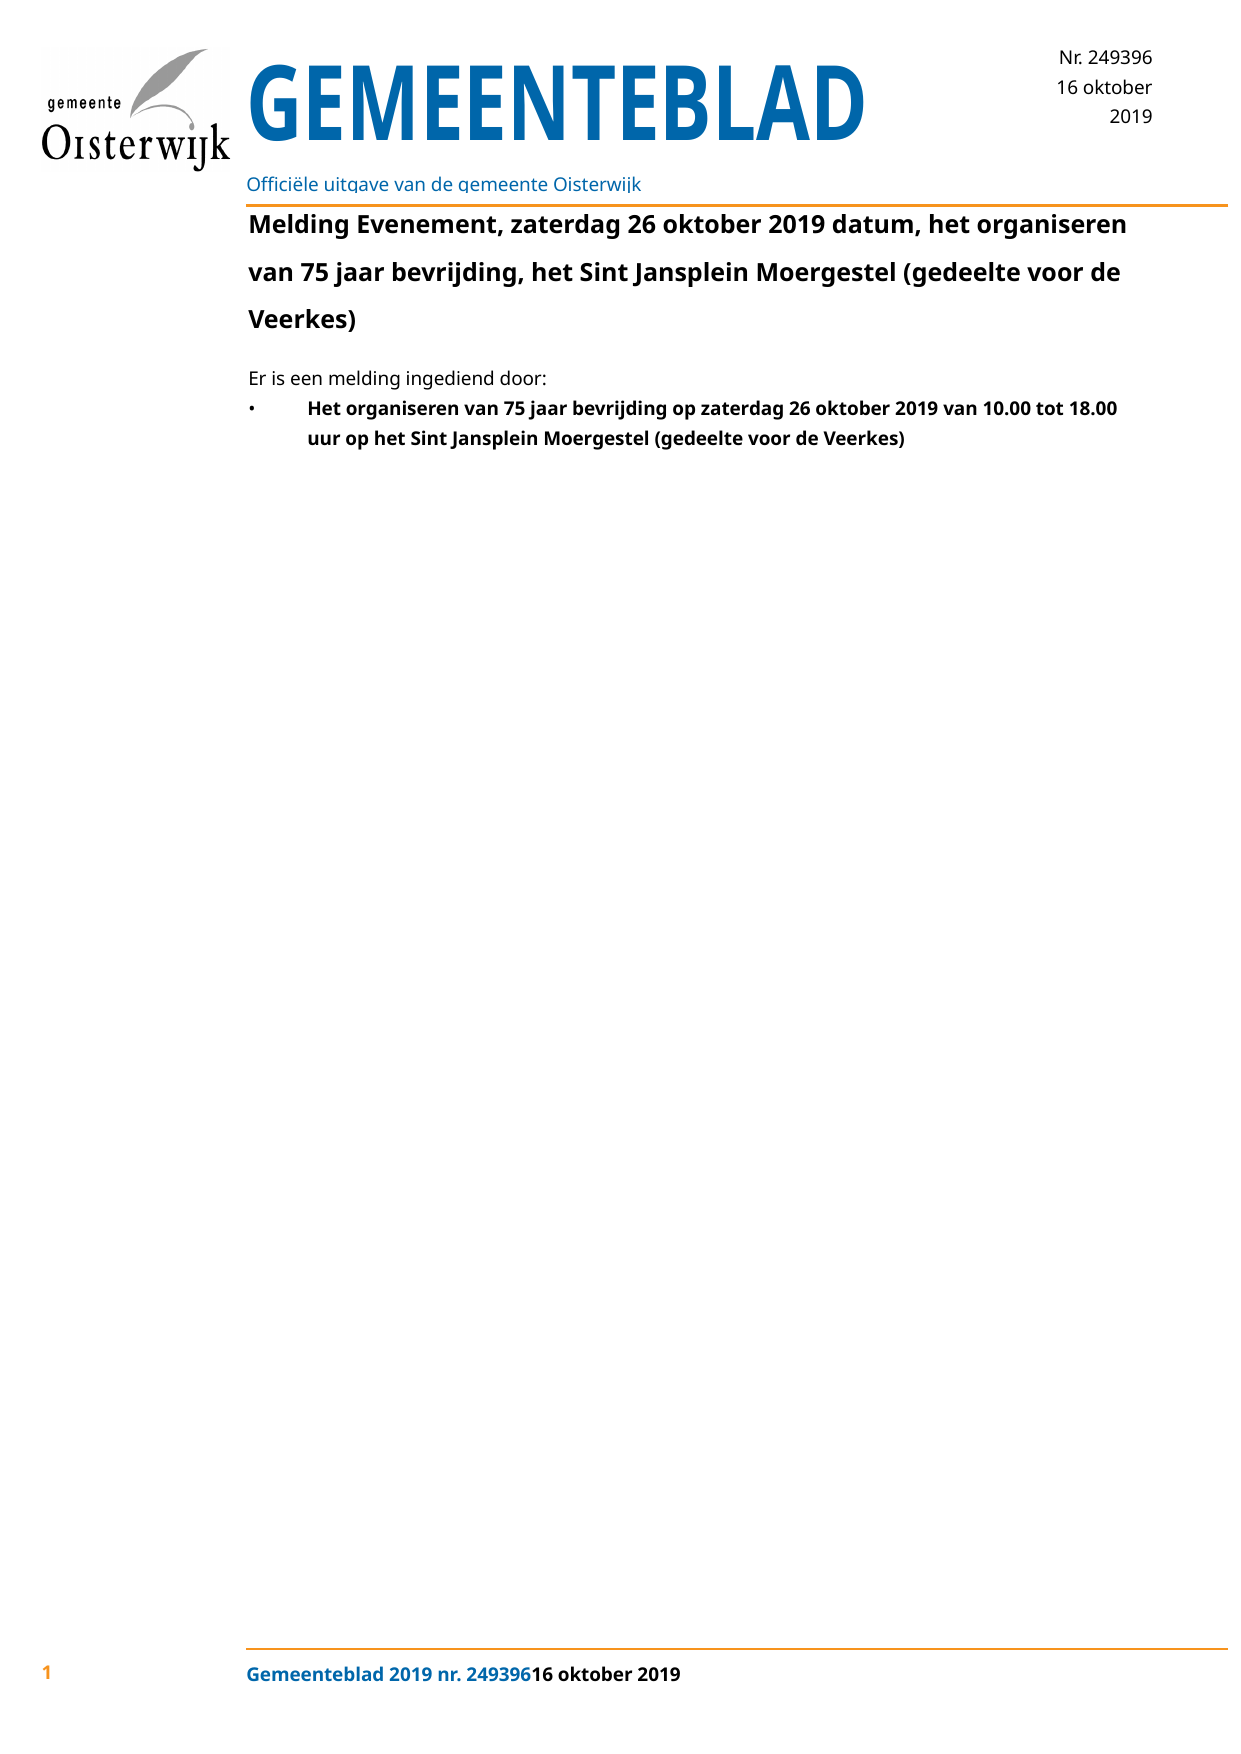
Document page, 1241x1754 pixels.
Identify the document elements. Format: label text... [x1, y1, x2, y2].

picture [41, 47, 231, 172]
text Er is een melding ingediend door: [248, 366, 1152, 391]
text Melding Evenement, zaterdag 26 oktober 2019 datum, het organiseren van 75 jaar bevrijding, het Sint Jansplein Moergestel (gedeelte voor de Veerkes) [248, 207, 1152, 336]
list Het organiseren van 75 jaar bevrijding op zaterdag 26 oktober 2019 van 10.00 tot 18.00 uur op het Sint Jansplein Moergestel (gedeelte voor de Veerkes) [248, 395, 1152, 450]
